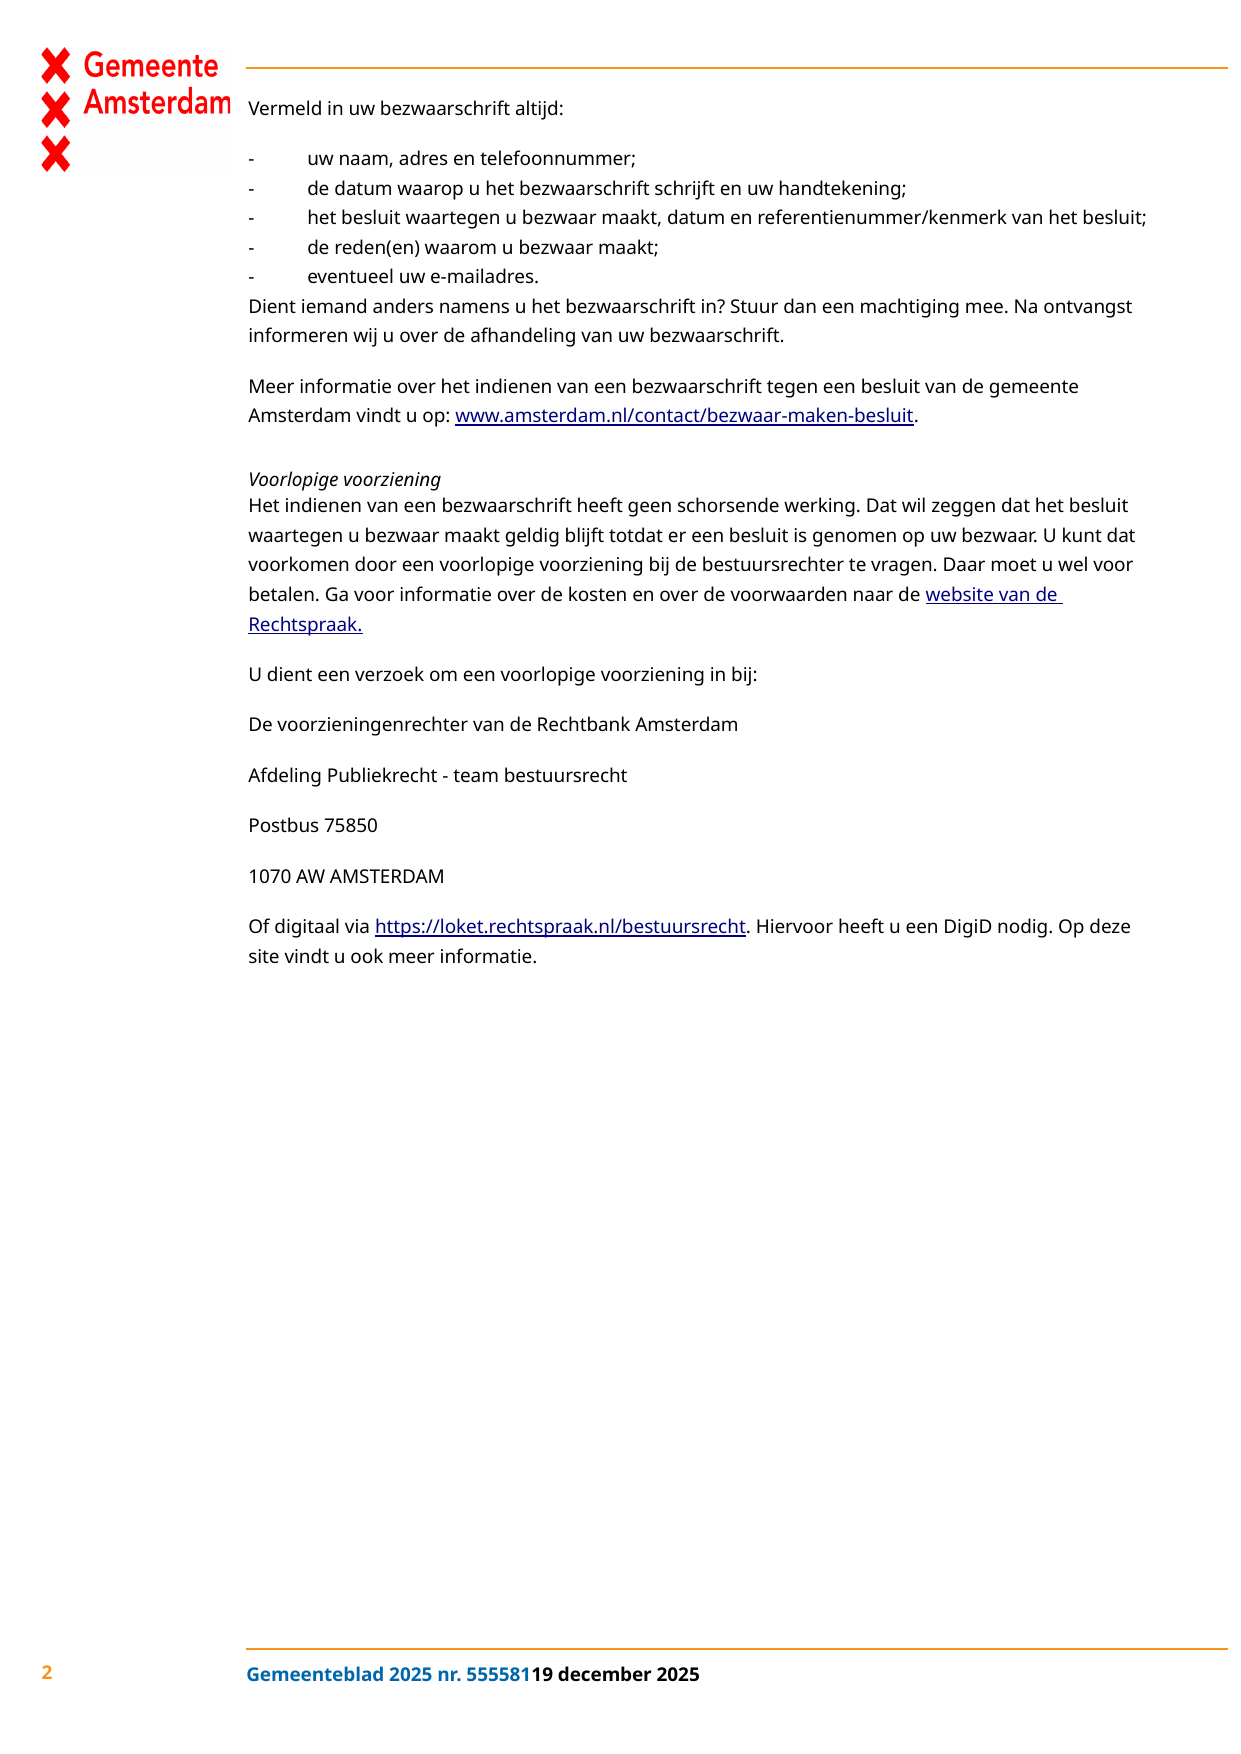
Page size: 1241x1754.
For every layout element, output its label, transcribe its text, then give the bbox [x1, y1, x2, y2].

text Of digitaal via https://loket.rechtspraak.nl/bestuursrecht. Hiervoor heeft u een DigiD nodig. Op deze site vindt u ook meer informatie. [248, 913, 1152, 968]
list de datum waarop u het bezwaarschrift schrijft en uw handtekening; [248, 175, 1152, 201]
text Postbus 75850 [248, 812, 1152, 838]
list uw naam, adres en telefoonnummer; [248, 145, 1152, 171]
text Dient iemand anders namens u het bezwaarschrift in? Stuur dan een machtiging mee. Na ontvangst informeren wij u over de afhandeling van uw bezwaarschrift. [248, 293, 1152, 348]
text 1070 AW AMSTERDAM [248, 863, 1152, 888]
text Vermeld in uw bezwaarschrift altijd: [248, 95, 1152, 121]
picture [41, 47, 231, 172]
list de reden(en) waarom u bezwaar maakt; [248, 234, 1152, 260]
text Voorlopige voorziening [248, 467, 1152, 492]
text De voorzieningenrechter van de Rechtbank Amsterdam [248, 712, 1152, 737]
text Afdeling Publiekrecht - team bestuursrecht [248, 762, 1152, 788]
list het besluit waartegen u bezwaar maakt, datum en referentienummer/kenmerk van het besluit; [248, 204, 1152, 230]
text U dient een verzoek om een voorlopige voorziening in bij: [248, 661, 1152, 687]
text Het indienen van een bezwaarschrift heeft geen schorsende werking. Dat wil zeggen dat het besluit waartegen u bezwaar maakt geldig blijft totdat er een besluit is genomen op uw bezwaar. U kunt dat voorkomen door een voorlopige voorziening bij de bestuursrechter te vragen. Daar moet u wel voor betalen. Ga voor informatie over de kosten en over de voorwaarden naar de website van de Rechtspraak. [248, 492, 1152, 636]
text Meer informatie over het indienen van een bezwaarschrift tegen een besluit van de gemeente Amsterdam vindt u op: www.amsterdam.nl/contact/bezwaar-maken-besluit. [248, 373, 1152, 428]
list eventueel uw e-mailadres. [248, 263, 1152, 289]
